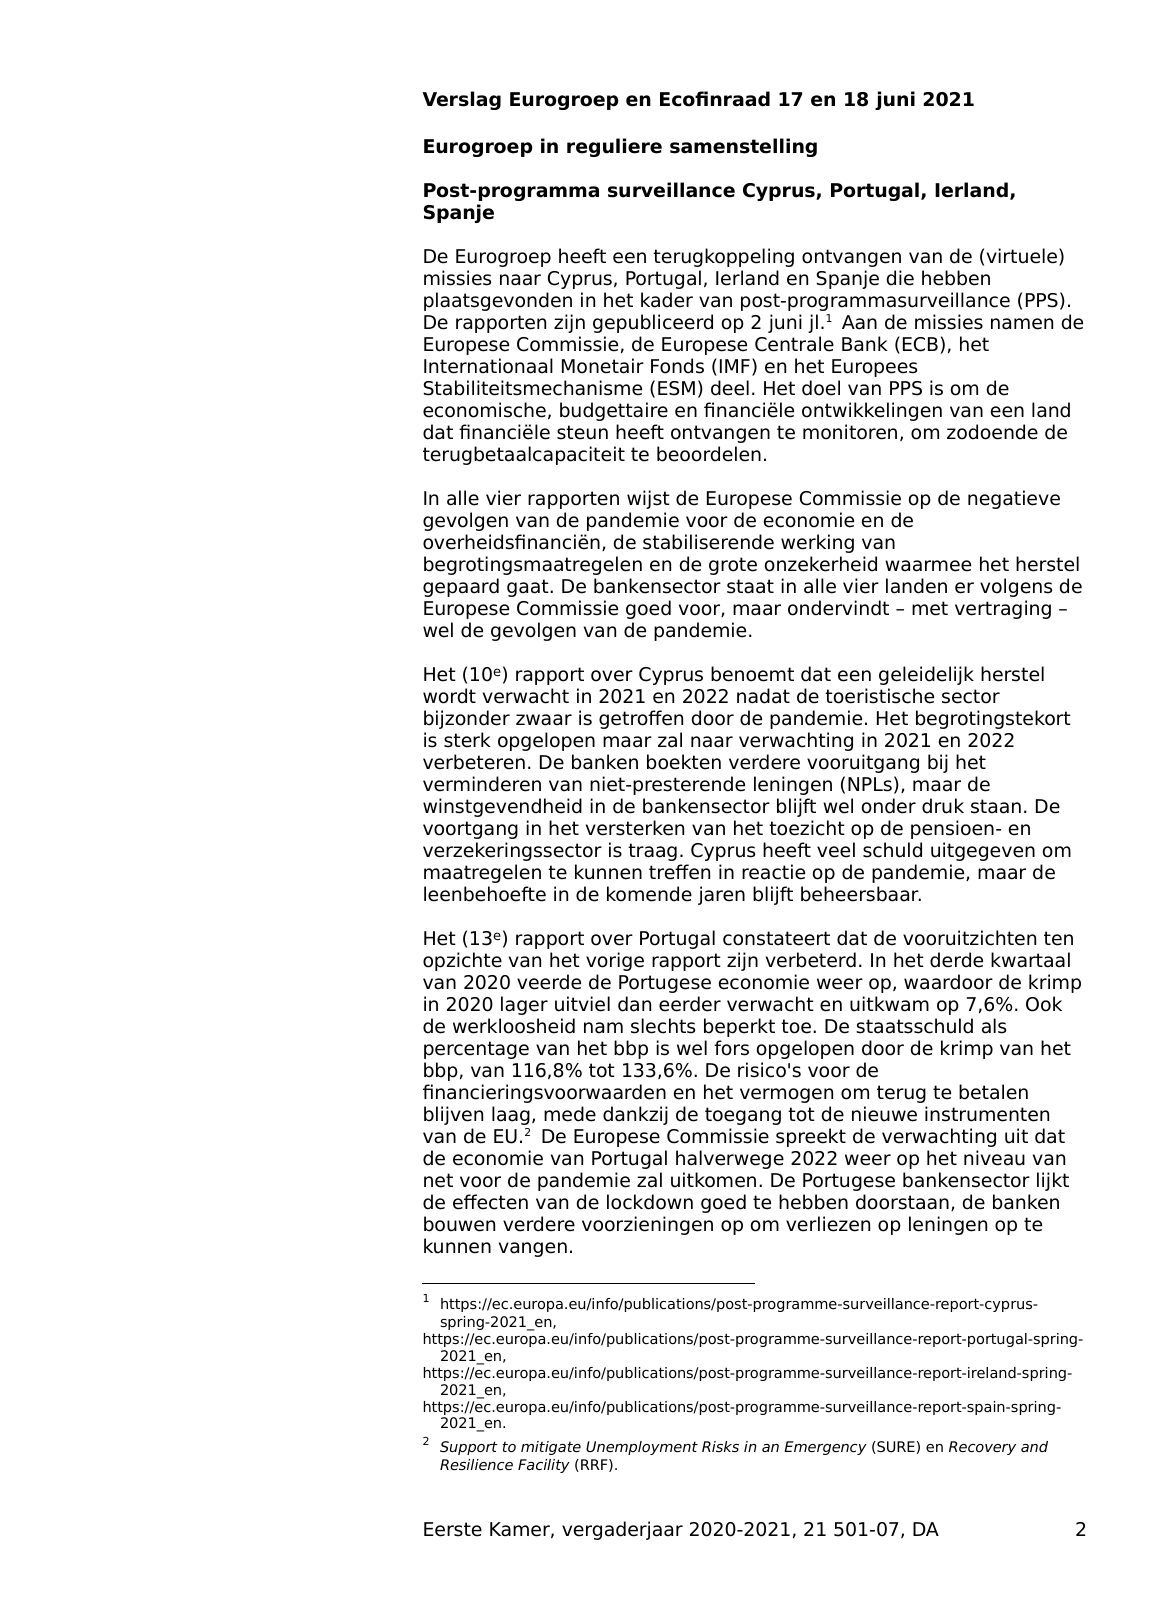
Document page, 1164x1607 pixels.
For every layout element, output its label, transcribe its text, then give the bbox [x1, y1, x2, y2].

subtitle Eurogroep in reguliere samenstelling [422, 136, 1087, 158]
subtitle Post-programma surveillance Cyprus, Portugal, Ierland, Spanje [422, 180, 1087, 224]
text https://ec.europa.eu/info/publications/post-programme-surveillance-report-spain-spring-2021_en. [422, 1399, 1087, 1432]
text Het (13e) rapport over Portugal constateert dat de vooruitzichten ten opzichte van het vorige rapport zijn verbeterd. In het derde kwartaal van 2020 veerde de Portugese economie weer op, waardoor de krimp in 2020 lager uitviel dan eerder verwacht en uitkwam op 7,6%. Ook de werkloosheid nam slechts beperkt toe. De staatsschuld als percentage van het bbp is wel fors opgelopen door de krimp van het bbp, van 116,8% tot 133,6%. De risico's voor de financieringsvoorwaarden en het vermogen om terug te betalen blijven laag, mede dankzij de toegang tot de nieuwe instrumenten van de EU. De Europese Commissie spreekt de verwachting uit dat de economie van Portugal halverwege 2022 weer op het niveau van net voor de pandemie zal uitkomen. De Portugese bankensector lijkt de effecten van de lockdown goed te hebben doorstaan, de banken bouwen verdere voorzieningen op om verliezen op leningen op te kunnen vangen. [422, 928, 1087, 1258]
text https://ec.europa.eu/info/publications/post-programme-surveillance-report-cyprus-spring-2021_en, [422, 1292, 1087, 1331]
text In alle vier rapporten wijst de Europese Commissie op de negatieve gevolgen van de pandemie voor de economie en de overheidsfinanciën, de stabiliserende werking van begrotingsmaatregelen en de grote onzekerheid waarmee het herstel gepaard gaat. De bankensector staat in alle vier landen er volgens de Europese Commissie goed voor, maar ondervindt – met vertraging – wel de gevolgen van de pandemie. [422, 488, 1087, 642]
text De Eurogroep heeft een terugkoppeling ontvangen van de (virtuele) missies naar Cyprus, Portugal, Ierland en Spanje die hebben plaatsgevonden in het kader van post-programmasurveillance (PPS). De rapporten zijn gepubliceerd op 2 juni jl. Aan de missies namen de Europese Commissie, de Europese Centrale Bank (ECB), het Internationaal Monetair Fonds (IMF) en het Europees Stabiliteitsmechanisme (ESM) deel. Het doel van PPS is om de economische, budgettaire en financiële ontwikkelingen van een land dat financiële steun heeft ontvangen te monitoren, om zodoende de terugbetaalcapaciteit te beoordelen. [422, 246, 1087, 466]
text Het (10e) rapport over Cyprus benoemt dat een geleidelijk herstel wordt verwacht in 2021 en 2022 nadat de toeristische sector bijzonder zwaar is getroffen door de pandemie. Het begrotingstekort is sterk opgelopen maar zal naar verwachting in 2021 en 2022 verbeteren. De banken boekten verdere vooruitgang bij het verminderen van niet-presterende leningen (NPLs), maar de winstgevendheid in de bankensector blijft wel onder druk staan. De voortgang in het versterken van het toezicht op de pensioen- en verzekeringssector is traag. Cyprus heeft veel schuld uitgegeven om maatregelen te kunnen treffen in reactie op de pandemie, maar de leenbehoefte in de komende jaren blijft beheersbaar. [422, 664, 1087, 906]
text https://ec.europa.eu/info/publications/post-programme-surveillance-report-ireland-spring-2021_en, [422, 1365, 1087, 1399]
text Support to mitigate Unemployment Risks in an Emergency (SURE) en Recovery and Resilience Facility (RRF). [422, 1435, 1087, 1474]
subtitle Verslag Eurogroep en Ecofinraad 17 en 18 juni 2021 [422, 89, 1087, 111]
text https://ec.europa.eu/info/publications/post-programme-surveillance-report-portugal-spring-2021_en, [422, 1331, 1087, 1365]
